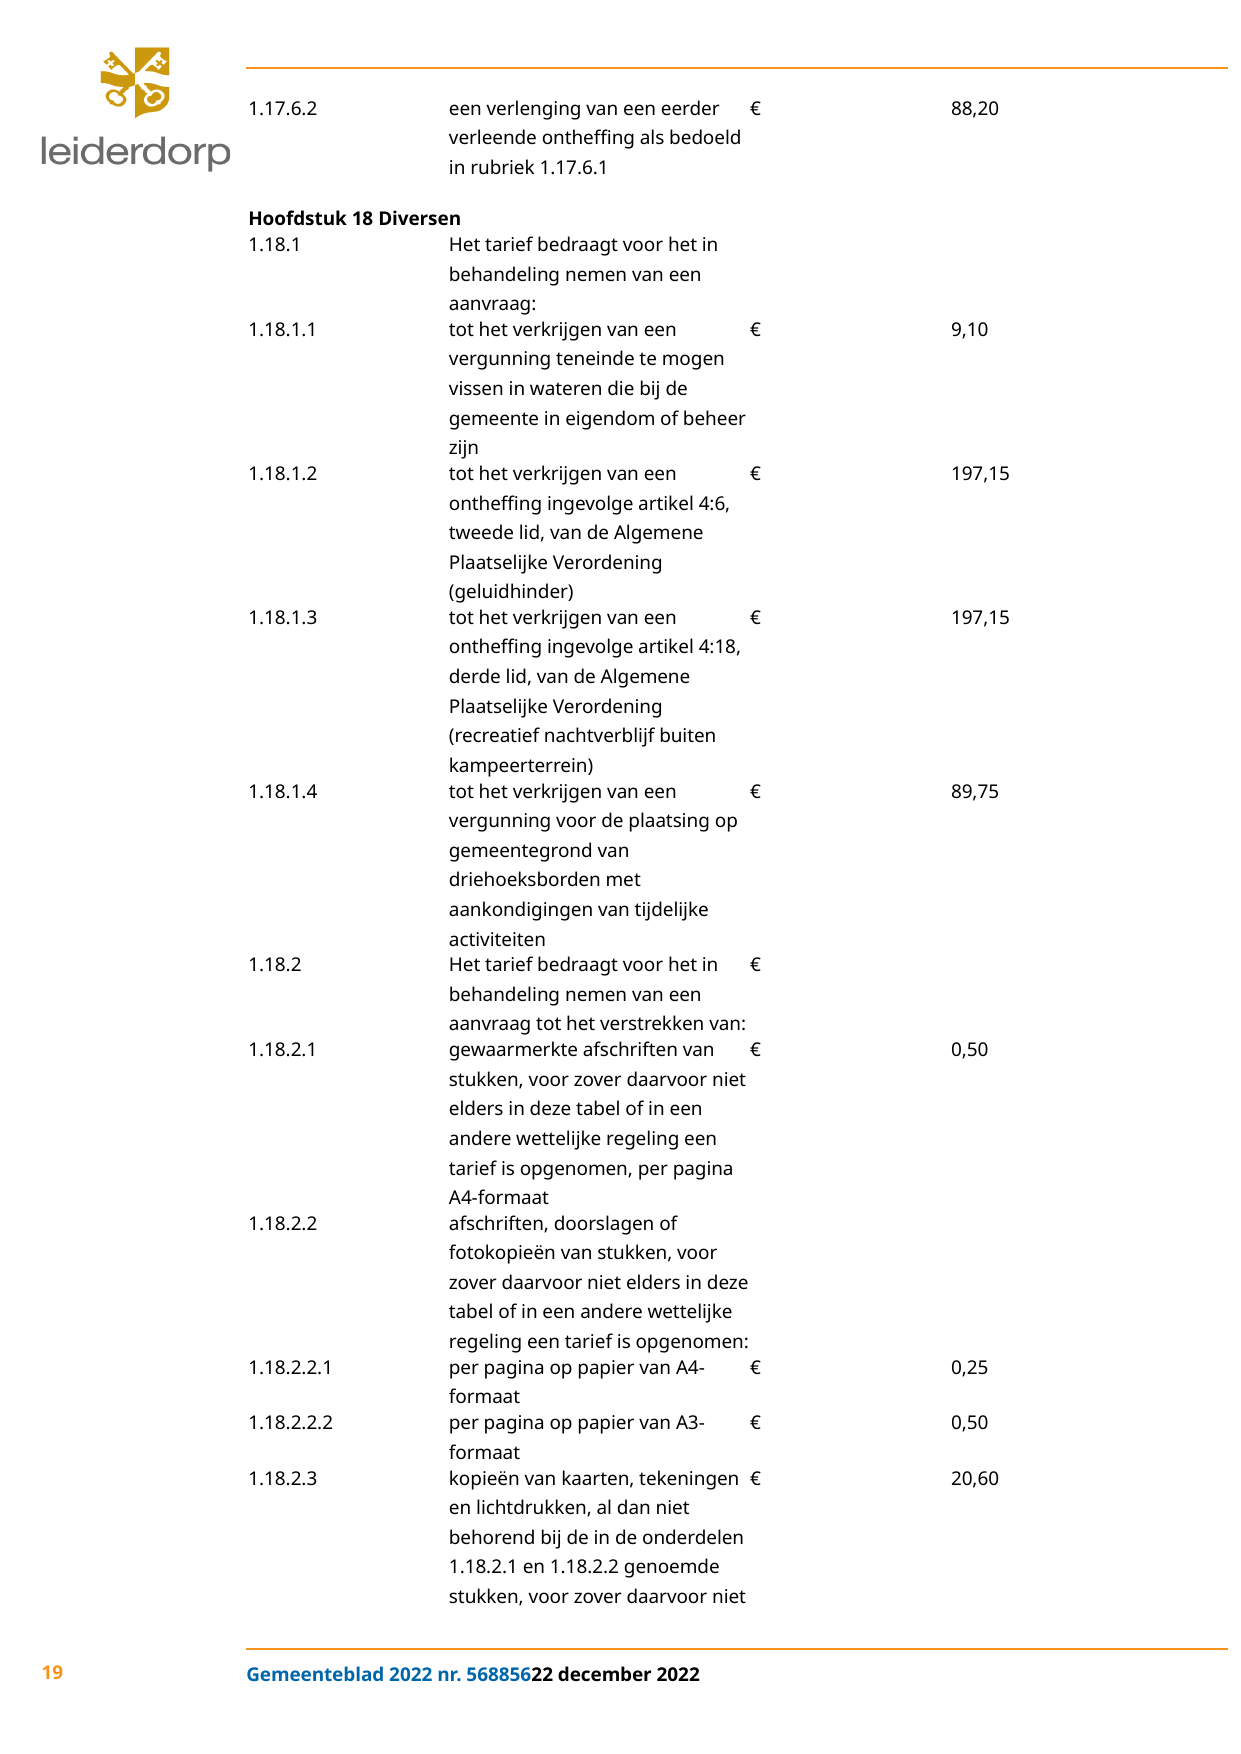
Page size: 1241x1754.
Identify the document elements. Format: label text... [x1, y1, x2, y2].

table_cell 9,10 [951, 316, 1152, 460]
table_cell € [750, 1409, 951, 1465]
table_cell 1.18.1.1 [248, 316, 449, 460]
table_cell € [750, 1465, 951, 1609]
table_cell 20,60 [951, 1465, 1152, 1609]
table_cell [951, 231, 1152, 316]
table_cell 1.18.1.4 [248, 778, 449, 951]
table_cell 1.18.1.3 [248, 604, 449, 778]
table_cell [750, 231, 951, 316]
table_cell € [750, 778, 951, 951]
table_cell 0,50 [951, 1036, 1152, 1210]
table_cell € [750, 1036, 951, 1210]
table_cell 197,15 [951, 604, 1152, 778]
table_cell 0,50 [951, 1409, 1152, 1465]
table_cell 1.18.2 [248, 951, 449, 1036]
table_cell € [750, 95, 951, 180]
table_cell 1.18.2.2.2 [248, 1409, 449, 1465]
table_cell een verlenging van een eerder verleende ontheffing als bedoeld in rubriek 1.17.6.1 [449, 95, 750, 180]
table_cell [750, 1210, 951, 1354]
table_cell 88,20 [951, 95, 1152, 180]
table_cell [951, 180, 1152, 205]
table_cell 1.18.2.2 [248, 1210, 449, 1354]
table_cell tot het verkrijgen van een vergunning teneinde te mogen vissen in wateren die bij de gemeente in eigendom of beheer zijn [449, 316, 750, 460]
table_cell kopieën van kaarten, tekeningen en lichtdrukken, al dan niet behorend bij de in de onderdelen 1.18.2.1 en 1.18.2.2 genoemde stukken, voor zover daarvoor niet [449, 1465, 750, 1609]
table_cell 89,75 [951, 778, 1152, 951]
table_cell 197,15 [951, 460, 1152, 604]
table_cell afschriften, doorslagen of fotokopieën van stukken, voor zover daarvoor niet elders in deze tabel of in een andere wettelijke regeling een tarief is opgenomen: [449, 1210, 750, 1354]
table_cell [750, 205, 951, 231]
table_cell tot het verkrijgen van een ontheffing ingevolge artikel 4:6, tweede lid, van de Algemene Plaatselijke Verordening (geluidhinder) [449, 460, 750, 604]
table_cell 1.18.2.2.1 [248, 1354, 449, 1409]
table_cell Hoofdstuk 18 Diversen [248, 205, 750, 231]
table_cell Het tarief bedraagt voor het in behandeling nemen van een aanvraag: [449, 231, 750, 316]
table_cell [449, 180, 750, 205]
table_cell 1.18.1 [248, 231, 449, 316]
table_cell € [750, 951, 951, 1036]
table_cell [750, 180, 951, 205]
table_cell gewaarmerkte afschriften van stukken, voor zover daarvoor niet elders in deze tabel of in een andere wettelijke regeling een tarief is opgenomen, per pagina A4-formaat [449, 1036, 750, 1210]
table_cell € [750, 316, 951, 460]
table_cell per pagina op papier van A4-formaat [449, 1354, 750, 1409]
table_cell [951, 1210, 1152, 1354]
table_cell [951, 205, 1152, 231]
table_cell 1.18.2.3 [248, 1465, 449, 1609]
table_cell [248, 180, 449, 205]
table_cell [951, 951, 1152, 1036]
table_cell Het tarief bedraagt voor het in behandeling nemen van een aanvraag tot het verstrekken van: [449, 951, 750, 1036]
table_cell 1.17.6.2 [248, 95, 449, 180]
table_cell per pagina op papier van A3-formaat [449, 1409, 750, 1465]
table_cell 0,25 [951, 1354, 1152, 1409]
table_cell 1.18.1.2 [248, 460, 449, 604]
table_cell € [750, 604, 951, 778]
table_cell tot het verkrijgen van een vergunning voor de plaatsing op gemeentegrond van driehoeksborden met aankondigingen van tijdelijke activiteiten [449, 778, 750, 951]
picture [41, 47, 231, 172]
table_cell 1.18.2.1 [248, 1036, 449, 1210]
table_cell tot het verkrijgen van een ontheffing ingevolge artikel 4:18, derde lid, van de Algemene Plaatselijke Verordening (recreatief nachtverblijf buiten kampeerterrein) [449, 604, 750, 778]
table_cell € [750, 460, 951, 604]
table_cell € [750, 1354, 951, 1409]
